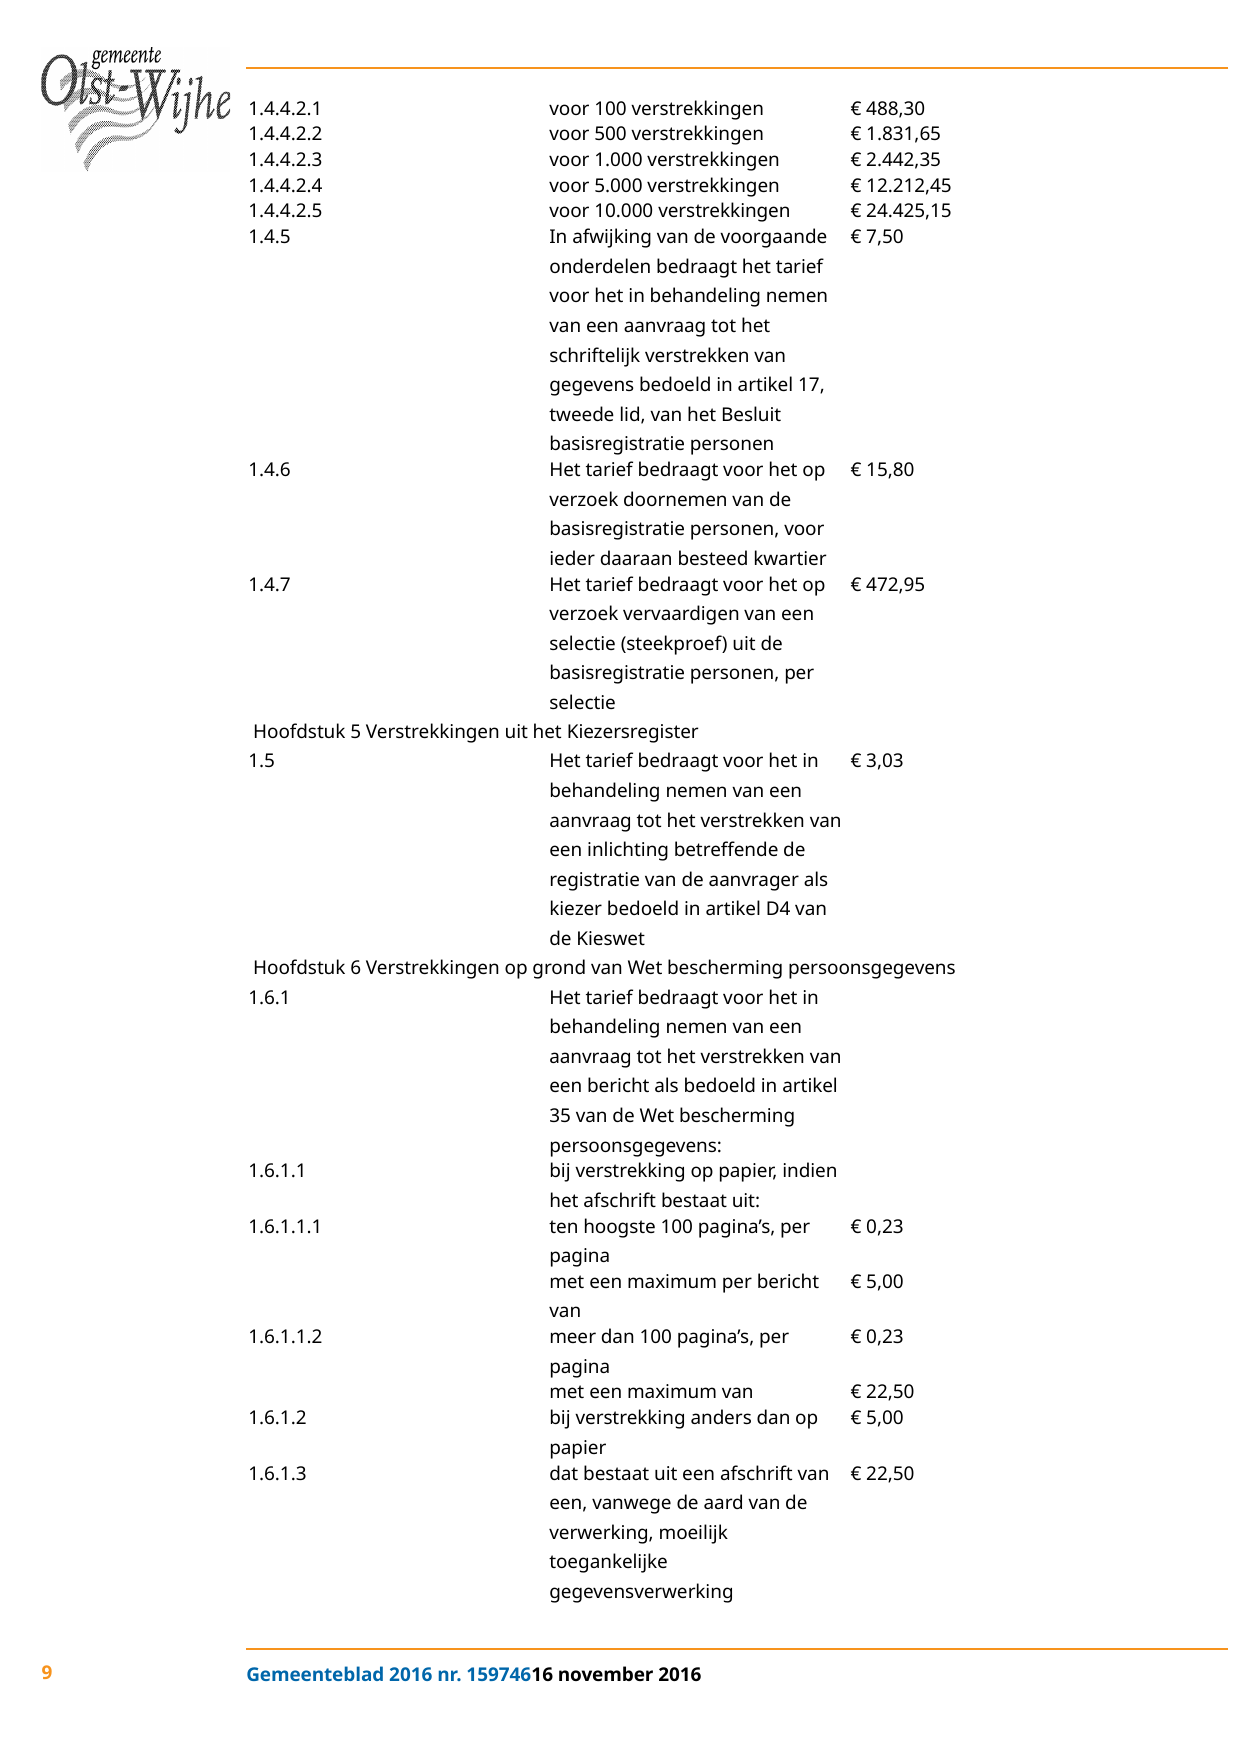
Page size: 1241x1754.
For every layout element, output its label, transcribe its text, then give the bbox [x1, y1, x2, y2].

table_cell 1.4.4.2.1 [248, 95, 549, 121]
table_cell € 15,80 [850, 456, 1152, 571]
table_cell 1.4.4.2.5 [248, 198, 549, 223]
table_cell € 488,30 [850, 95, 1152, 121]
table_cell ten hoogste 100 pagina’s, per pagina [549, 1213, 850, 1268]
table_cell voor 10.000 verstrekkingen [549, 198, 850, 223]
table_cell € 1.831,65 [850, 121, 1152, 146]
table_header [850, 984, 1152, 1157]
table_cell bij verstrekking op papier, indien het afschrift bestaat uit: [549, 1158, 850, 1213]
table_cell € 5,00 [850, 1405, 1152, 1460]
table_cell 1.6.1.3 [248, 1460, 549, 1604]
table_cell € 22,50 [850, 1460, 1152, 1604]
table_cell voor 1.000 verstrekkingen [549, 146, 850, 172]
table_cell € 22,50 [850, 1379, 1152, 1404]
table_cell met een maximum van [549, 1379, 850, 1404]
table_cell 1.4.5 [248, 224, 549, 456]
table_cell € 472,95 [850, 571, 1152, 715]
table_cell 1.6.1.1.1 [248, 1213, 549, 1268]
text Hoofdstuk 5 Verstrekkingen uit het Kiezersregister [248, 718, 1152, 744]
table_cell bij verstrekking anders dan op papier [549, 1405, 850, 1460]
table_cell 1.6.1.1 [248, 1158, 549, 1213]
table_cell 1.4.4.2.3 [248, 146, 549, 172]
table_cell [248, 1268, 549, 1323]
table_cell meer dan 100 pagina’s, per pagina [549, 1324, 850, 1379]
table_header Het tarief bedraagt voor het in behandeling nemen van een aanvraag tot het verstrekken van een bericht als bedoeld in artikel 35 van de Wet bescherming persoonsgegevens: [549, 984, 850, 1157]
table_cell Het tarief bedraagt voor het op verzoek vervaardigen van een selectie (steekproef) uit de basisregistratie personen, per selectie [549, 571, 850, 715]
table_cell [850, 1158, 1152, 1213]
table_cell 1.4.4.2.2 [248, 121, 549, 146]
table_cell € 12.212,45 [850, 172, 1152, 198]
table_header Het tarief bedraagt voor het in behandeling nemen van een aanvraag tot het verstrekken van een inlichting betreffende de registratie van de aanvrager als kiezer bedoeld in artikel D4 van de Kieswet [549, 748, 850, 951]
table_cell met een maximum per bericht van [549, 1268, 850, 1323]
table_cell Het tarief bedraagt voor het op verzoek doornemen van de basisregistratie personen, voor ieder daaraan besteed kwartier [549, 456, 850, 571]
table_header 1.6.1 [248, 984, 549, 1157]
table_header € 3,03 [850, 748, 1152, 951]
table_cell 1.4.4.2.4 [248, 172, 549, 198]
table_cell € 7,50 [850, 224, 1152, 456]
table_cell 1.4.6 [248, 456, 549, 571]
table_header 1.5 [248, 748, 549, 951]
picture [41, 47, 231, 172]
table_cell € 2.442,35 [850, 146, 1152, 172]
table_cell voor 5.000 verstrekkingen [549, 172, 850, 198]
table_cell € 0,23 [850, 1213, 1152, 1268]
text Hoofdstuk 6 Verstrekkingen op grond van Wet bescherming persoonsgegevens [248, 954, 1152, 980]
table_cell 1.6.1.1.2 [248, 1324, 549, 1379]
table_cell dat bestaat uit een afschrift van een, vanwege de aard van de verwerking, moeilijk toegankelijke gegevensverwerking [549, 1460, 850, 1604]
table_cell [248, 1379, 549, 1404]
table_cell 1.6.1.2 [248, 1405, 549, 1460]
table_cell voor 100 verstrekkingen [549, 95, 850, 121]
table_cell voor 500 verstrekkingen [549, 121, 850, 146]
table_cell 1.4.7 [248, 571, 549, 715]
table_cell In afwijking van de voorgaande onderdelen bedraagt het tarief voor het in behandeling nemen van een aanvraag tot het schriftelijk verstrekken van gegevens bedoeld in artikel 17, tweede lid, van het Besluit basisregistratie personen [549, 224, 850, 456]
table_cell € 24.425,15 [850, 198, 1152, 223]
table_cell € 5,00 [850, 1268, 1152, 1323]
table_cell € 0,23 [850, 1324, 1152, 1379]
